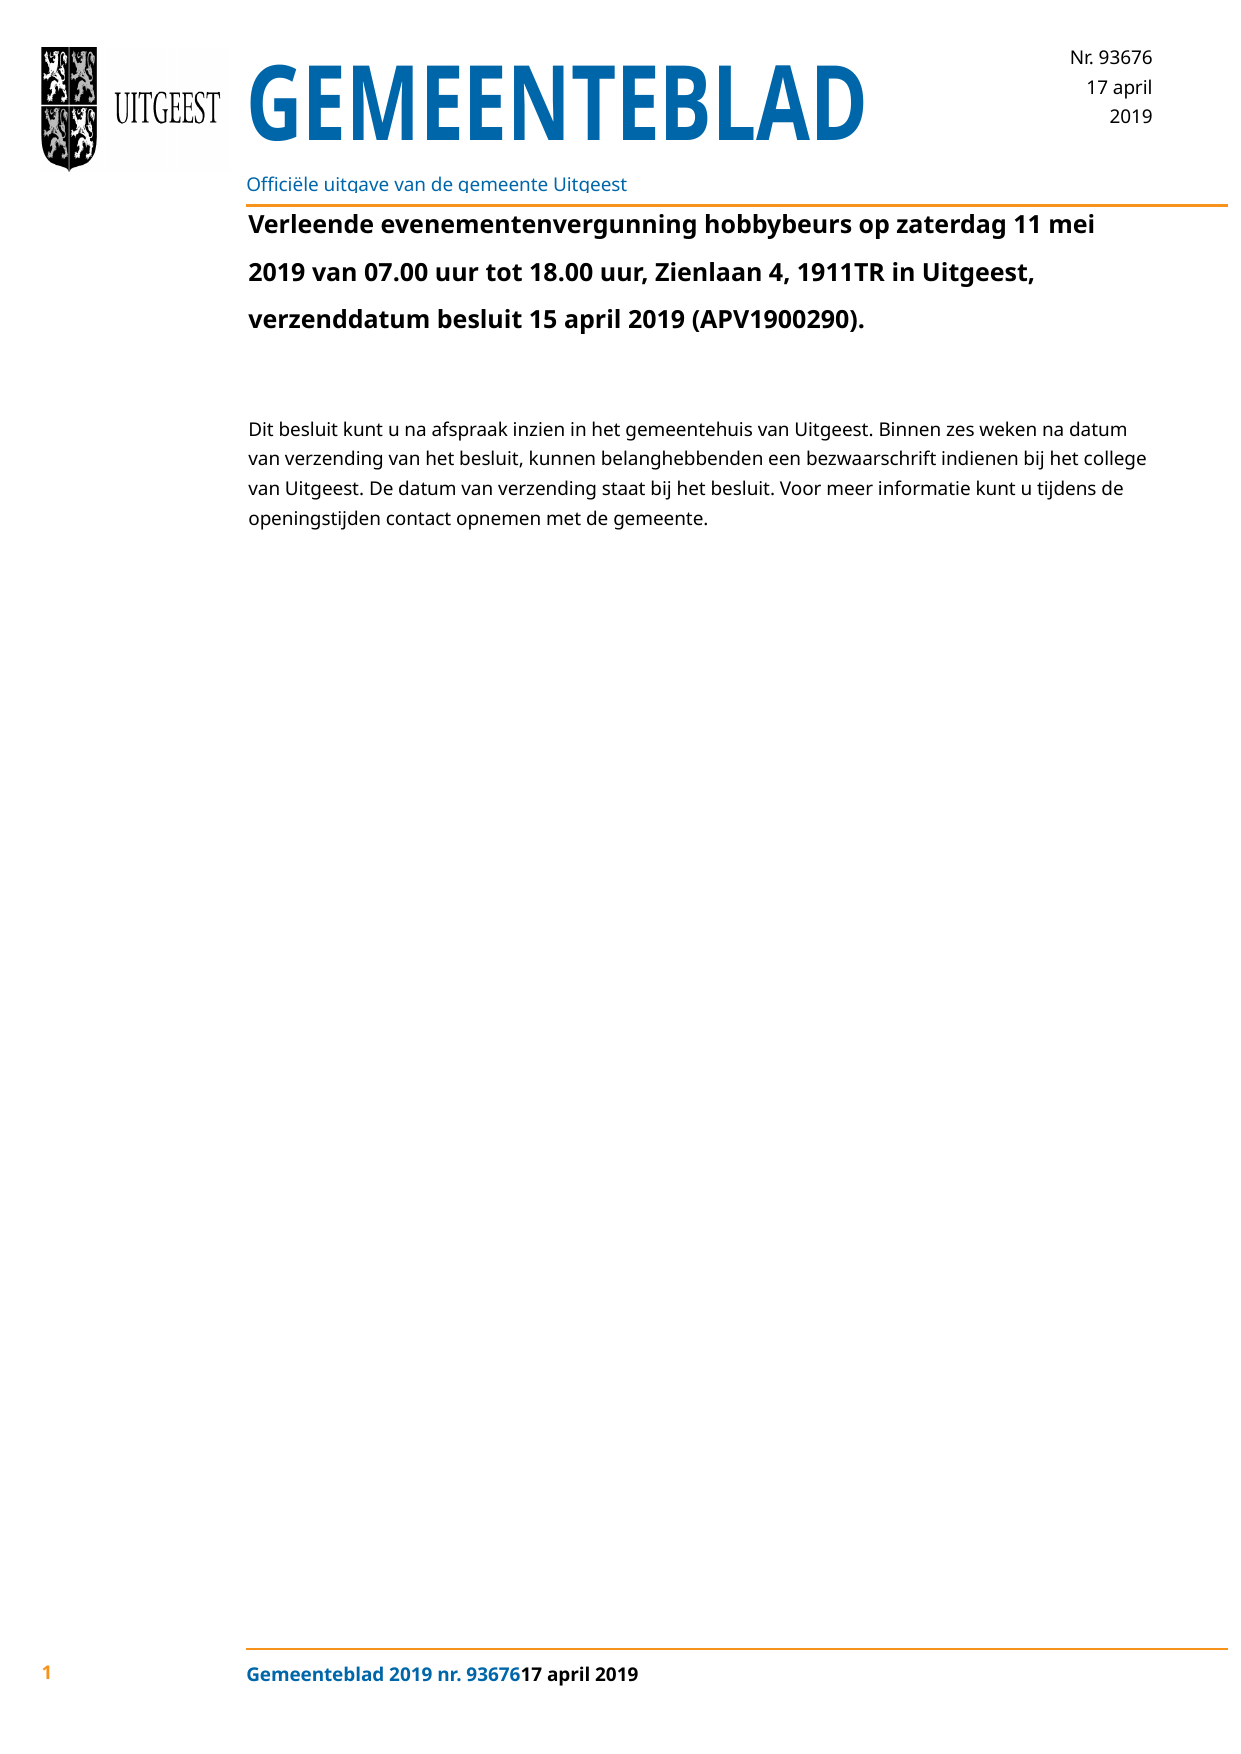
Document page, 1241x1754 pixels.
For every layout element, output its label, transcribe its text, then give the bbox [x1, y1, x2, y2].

picture [41, 47, 231, 172]
text Dit besluit kunt u na afspraak inzien in het gemeentehuis van Uitgeest. Binnen zes weken na datum van verzending van het besluit, kunnen belanghebbenden een bezwaarschrift indienen bij het college van Uitgeest. De datum van verzending staat bij het besluit. Voor meer informatie kunt u tijdens de openingstijden contact opnemen met de gemeente. [248, 416, 1152, 530]
text Verleende evenementenvergunning hobbybeurs op zaterdag 11 mei 2019 van 07.00 uur tot 18.00 uur, Zienlaan 4, 1911TR in Uitgeest, verzenddatum besluit 15 april 2019 (APV1900290). [248, 207, 1152, 336]
